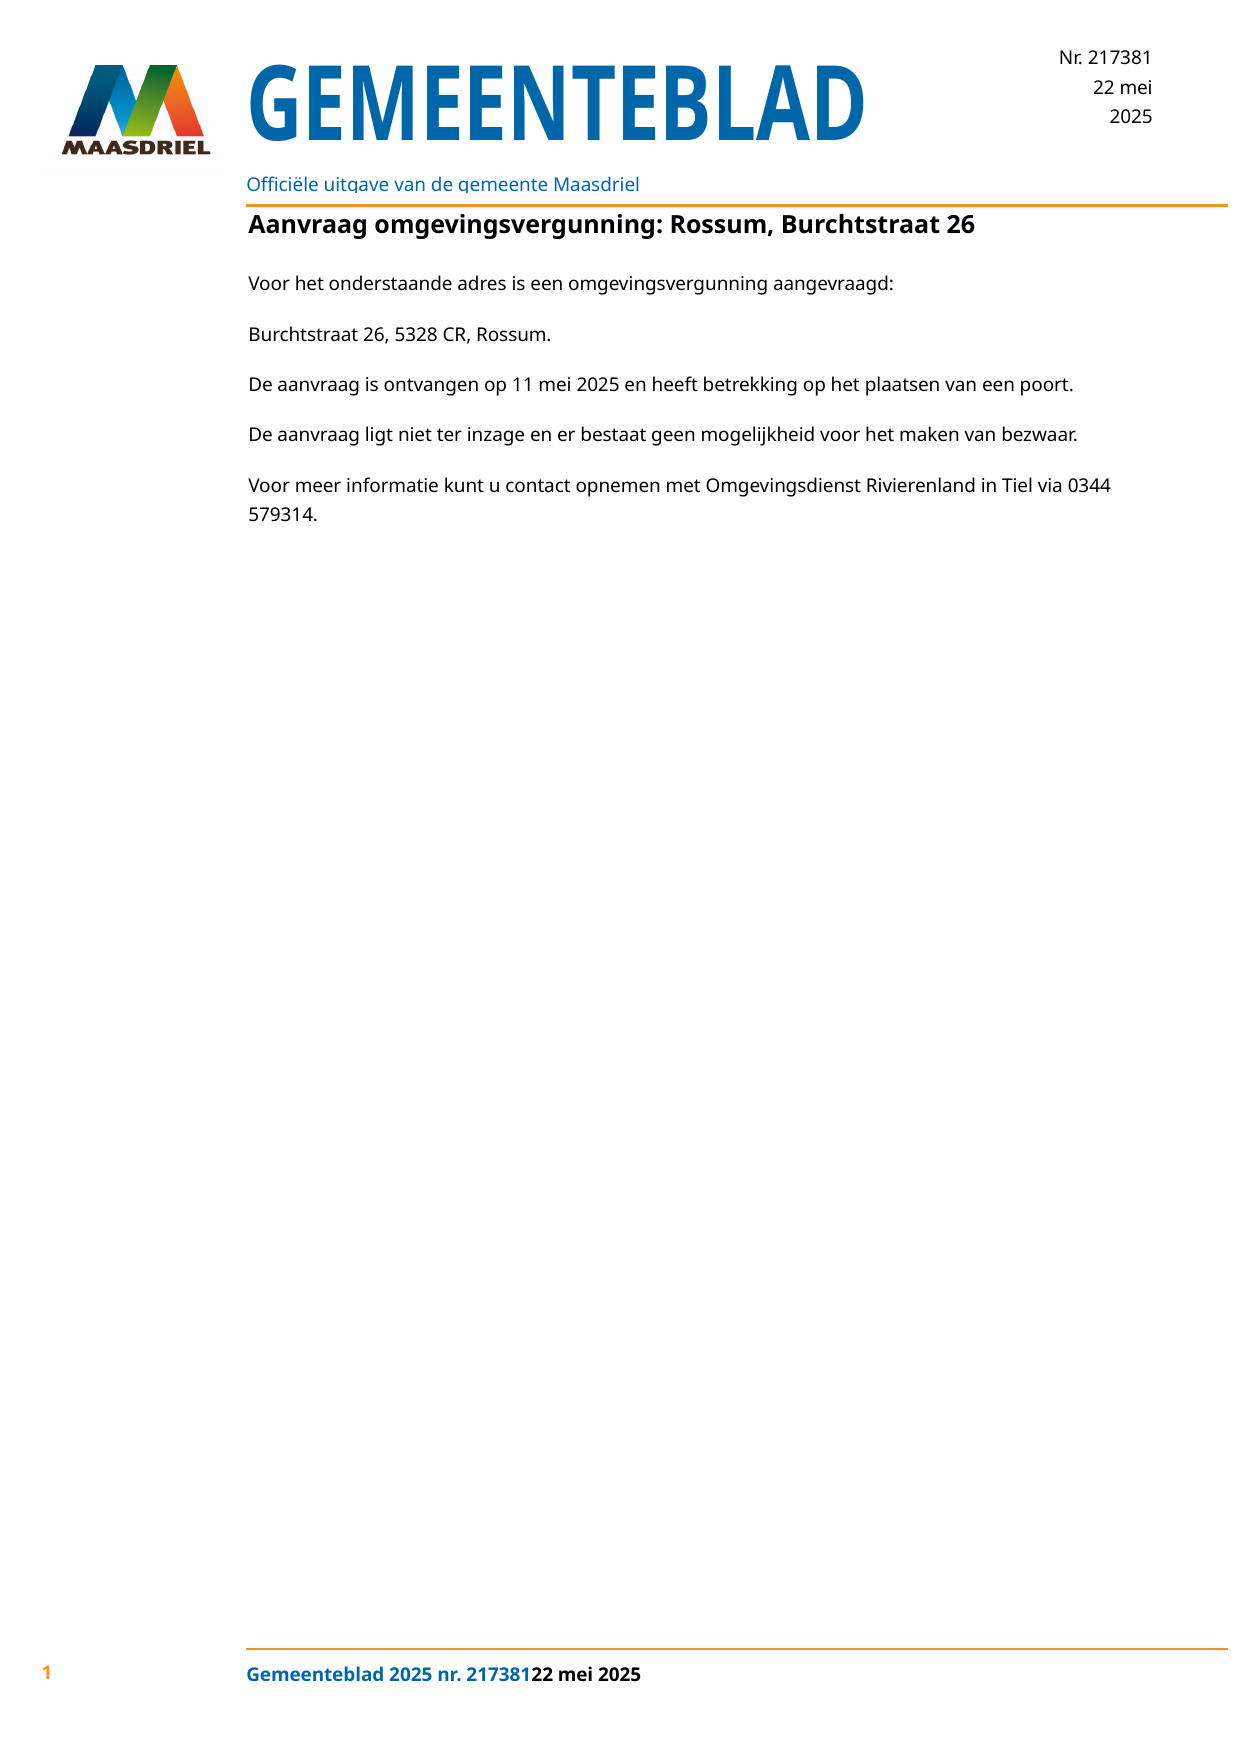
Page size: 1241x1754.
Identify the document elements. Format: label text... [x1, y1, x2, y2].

picture [41, 47, 231, 172]
text Burchtstraat 26, 5328 CR, Rossum. [248, 321, 1152, 346]
text De aanvraag ligt niet ter inzage en er bestaat geen mogelijkheid voor het maken van bezwaar. [248, 422, 1152, 447]
text Voor meer informatie kunt u contact opnemen met Omgevingsdienst Rivierenland in Tiel via 0344 579314. [248, 472, 1152, 527]
text De aanvraag is ontvangen op 11 mei 2025 en heeft betrekking op het plaatsen van een poort. [248, 371, 1152, 397]
text Voor het onderstaande adres is een omgevingsvergunning aangevraagd: [248, 270, 1152, 296]
text Aanvraag omgevingsvergunning: Rossum, Burchtstraat 26 [248, 207, 1152, 241]
